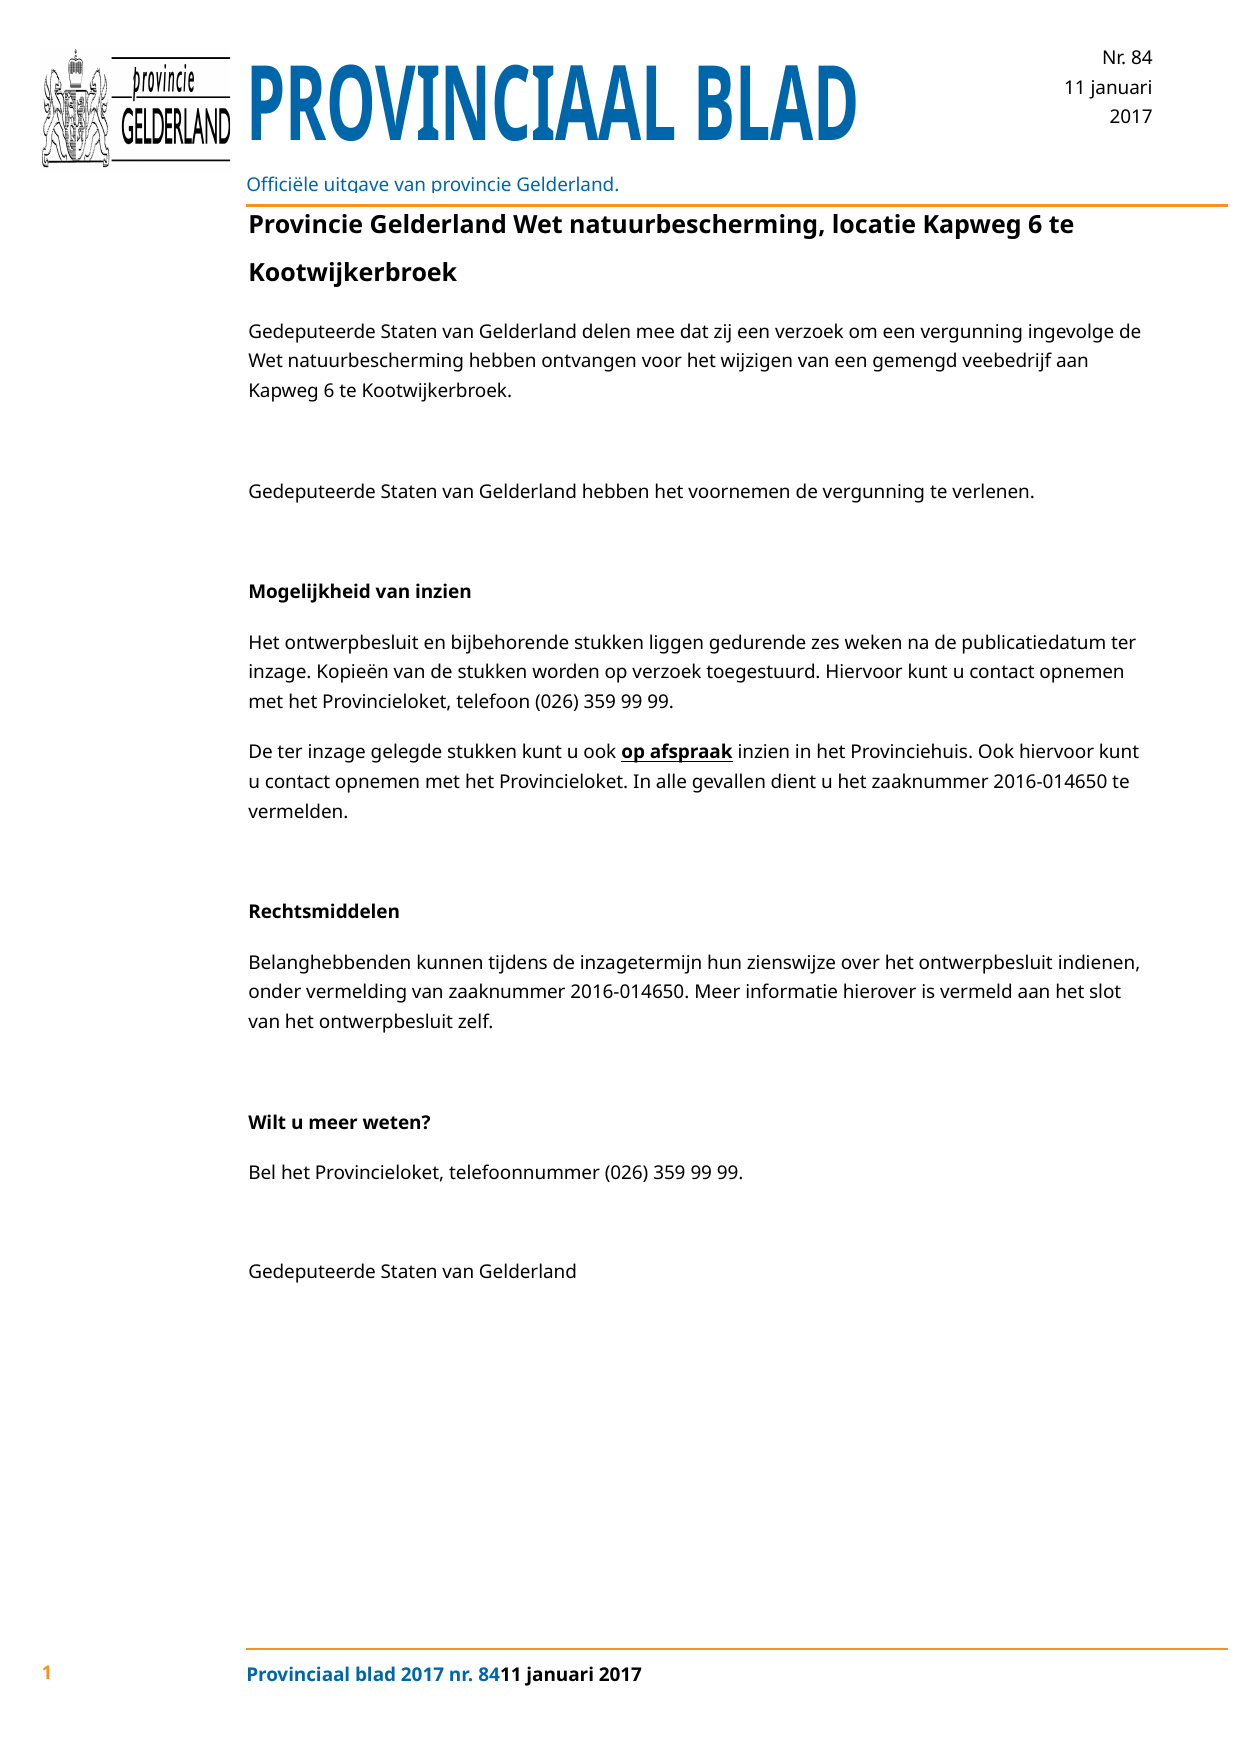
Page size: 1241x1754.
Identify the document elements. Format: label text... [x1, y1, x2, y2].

text Wilt u meer weten? [248, 1109, 1152, 1135]
text Bel het Provincieloket, telefoonnummer (026) 359 99 99. [248, 1159, 1152, 1185]
picture [41, 47, 231, 172]
text Gedeputeerde Staten van Gelderland delen mee dat zij een verzoek om een vergunning ingevolge de Wet natuurbescherming hebben ontvangen voor het wijzigen van een gemengd veebedrijf aan Kapweg 6 te Kootwijkerbroek. [248, 318, 1152, 403]
text Gedeputeerde Staten van Gelderland [248, 1258, 1152, 1283]
text De ter inzage gelegde stukken kunt u ook op afspraak inzien in het Provinciehuis. Ook hiervoor kunt u contact opnemen met het Provincieloket. In alle gevallen dient u het zaaknummer 2016-014650 te vermelden. [248, 739, 1152, 824]
text Rechtsmiddelen [248, 899, 1152, 924]
text Belanghebbenden kunnen tijdens de inzagetermijn hun zienswijze over het ontwerpbesluit indienen, onder vermelding van zaaknummer 2016-014650. Meer informatie hierover is vermeld aan het slot van het ontwerpbesluit zelf. [248, 949, 1152, 1034]
text Gedeputeerde Staten van Gelderland hebben het voornemen de vergunning te verlenen. [248, 478, 1152, 504]
text Provincie Gelderland Wet natuurbescherming, locatie Kapweg 6 te Kootwijkerbroek [248, 207, 1152, 288]
text Mogelijkheid van inzien [248, 579, 1152, 604]
text Het ontwerpbesluit en bijbehorende stukken liggen gedurende zes weken na de publicatiedatum ter inzage. Kopieën van de stukken worden op verzoek toegestuurd. Hiervoor kunt u contact opnemen met het Provincieloket, telefoon (026) 359 99 99. [248, 629, 1152, 714]
